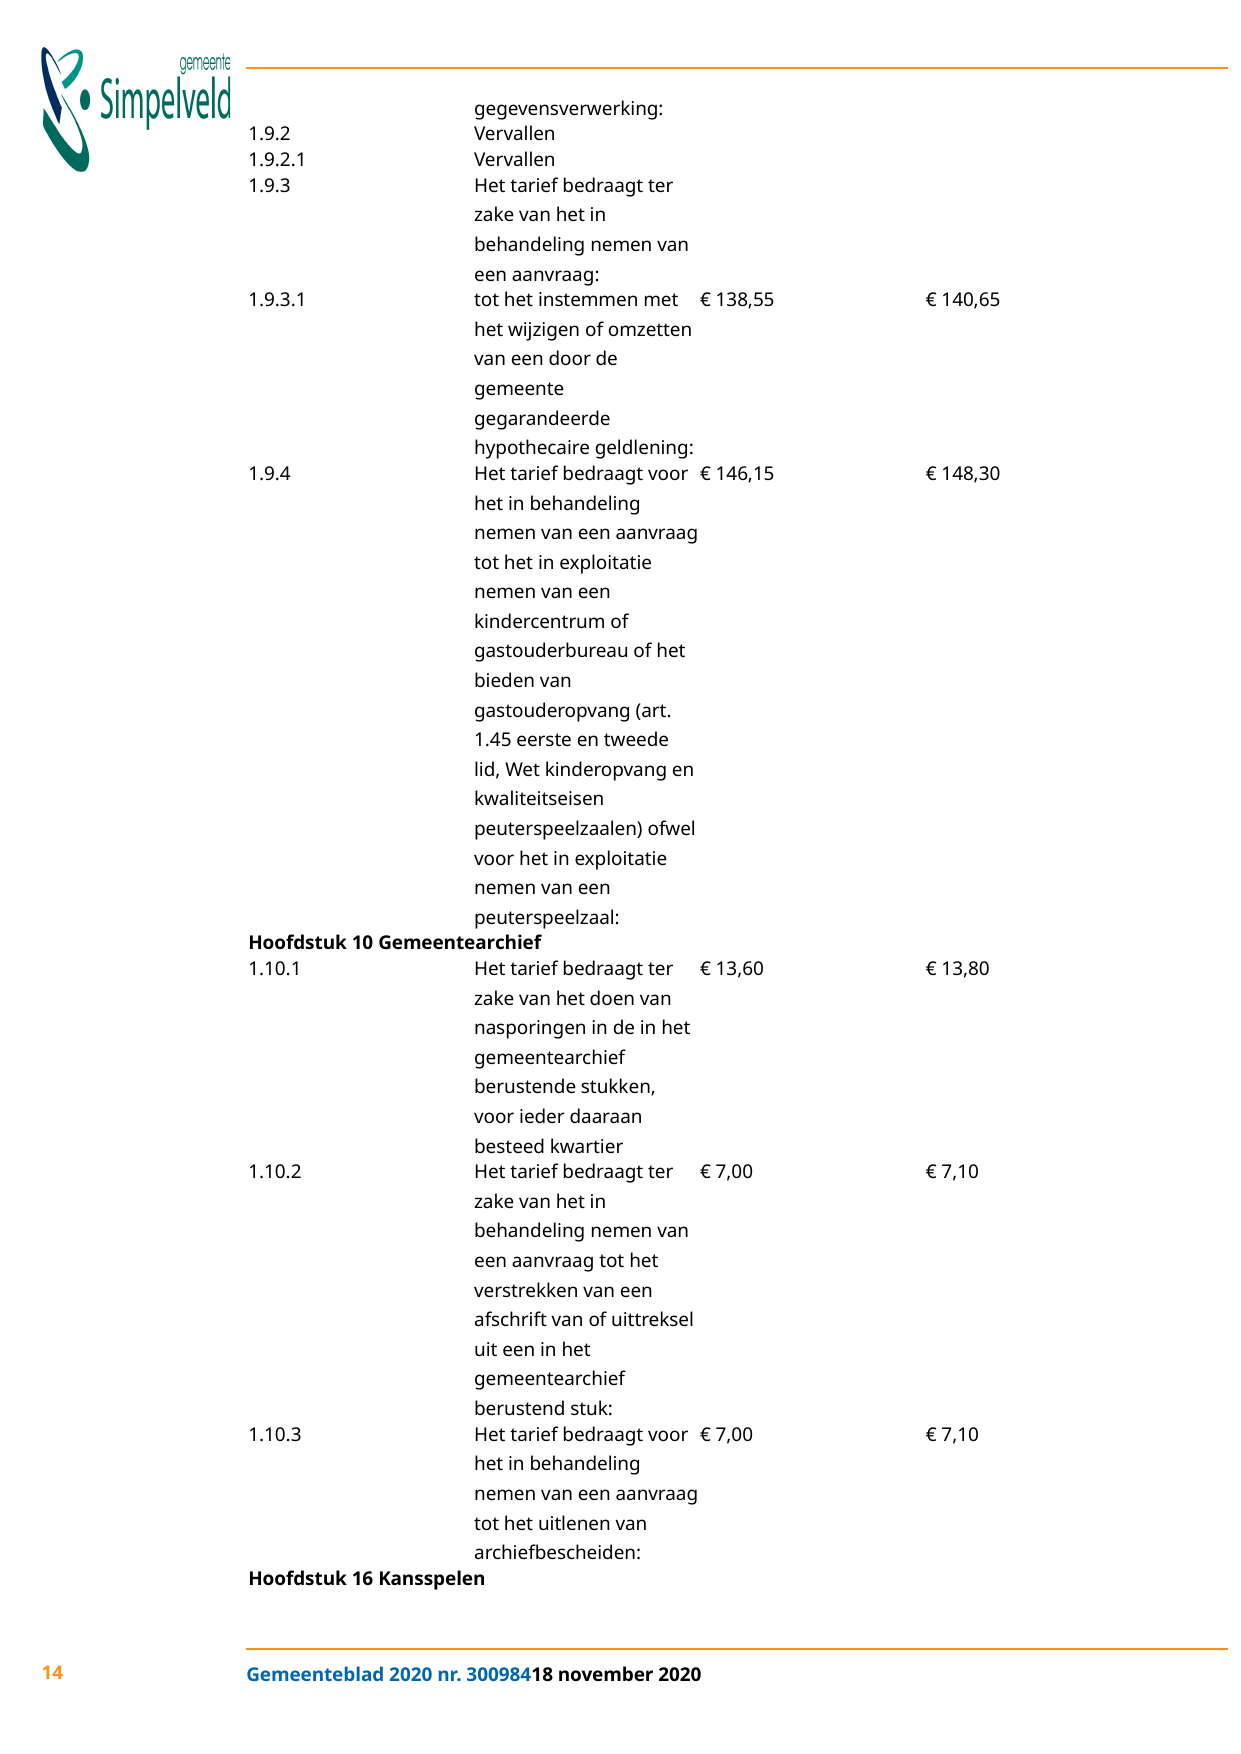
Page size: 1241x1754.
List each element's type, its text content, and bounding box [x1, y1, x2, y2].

table_cell [926, 121, 1152, 146]
table_cell € 138,55 [700, 286, 926, 460]
table_cell [926, 146, 1152, 172]
table_cell 1.9.3.1 [248, 286, 474, 460]
table_cell € 13,60 [700, 955, 926, 1158]
table_cell 1.10.3 [248, 1421, 474, 1565]
table_cell [926, 95, 1152, 121]
table_cell 1.9.4 [248, 460, 474, 929]
table_cell [926, 930, 1152, 955]
table_cell [700, 95, 926, 121]
table_cell Het tarief bedraagt ter zake van het in behandeling nemen van een aanvraag tot het verstrekken van een afschrift van of uittreksel uit een in het gemeentearchief berustend stuk: [474, 1159, 700, 1421]
table_cell 1.9.2.1 [248, 146, 474, 172]
table_cell [926, 1565, 1152, 1591]
table_cell [700, 172, 926, 286]
table_cell gegevensverwerking: [474, 95, 700, 121]
table_cell 1.9.3 [248, 172, 474, 286]
table_cell [700, 146, 926, 172]
table_cell Het tarief bedraagt ter zake van het doen van nasporingen in de in het gemeentearchief berustende stukken, voor ieder daaraan besteed kwartier [474, 955, 700, 1158]
table_cell 1.10.2 [248, 1159, 474, 1421]
table_cell [700, 121, 926, 146]
table_cell € 146,15 [700, 460, 926, 929]
table_cell 1.10.1 [248, 955, 474, 1158]
table_cell € 148,30 [926, 460, 1152, 929]
table_cell € 140,65 [926, 286, 1152, 460]
table_cell Hoofdstuk 10 Gemeentearchief [248, 930, 700, 955]
table_cell [926, 172, 1152, 286]
table_cell [248, 95, 474, 121]
table_cell € 7,10 [926, 1159, 1152, 1421]
table_cell Vervallen [474, 121, 700, 146]
table_cell € 7,10 [926, 1421, 1152, 1565]
table_cell Vervallen [474, 146, 700, 172]
picture [41, 47, 231, 172]
table_cell € 13,80 [926, 955, 1152, 1158]
table_cell Het tarief bedraagt ter zake van het in behandeling nemen van een aanvraag: [474, 172, 700, 286]
table_cell [700, 1565, 926, 1591]
table_cell tot het instemmen met het wijzigen of omzetten van een door de gemeente gegarandeerde hypothecaire geldlening: [474, 286, 700, 460]
table_cell 1.9.2 [248, 121, 474, 146]
table_cell Hoofdstuk 16 Kansspelen [248, 1565, 700, 1591]
table_cell Het tarief bedraagt voor het in behandeling nemen van een aanvraag tot het uitlenen van archiefbescheiden: [474, 1421, 700, 1565]
table_cell [700, 930, 926, 955]
table_cell Het tarief bedraagt voor het in behandeling nemen van een aanvraag tot het in exploitatie nemen van een kindercentrum of gastouderbureau of het bieden van gastouderopvang (art. 1.45 eerste en tweede lid, Wet kinderopvang en kwaliteitseisen peuterspeelzaalen) ofwel voor het in exploitatie nemen van een peuterspeelzaal: [474, 460, 700, 929]
table_cell € 7,00 [700, 1421, 926, 1565]
table_cell € 7,00 [700, 1159, 926, 1421]
